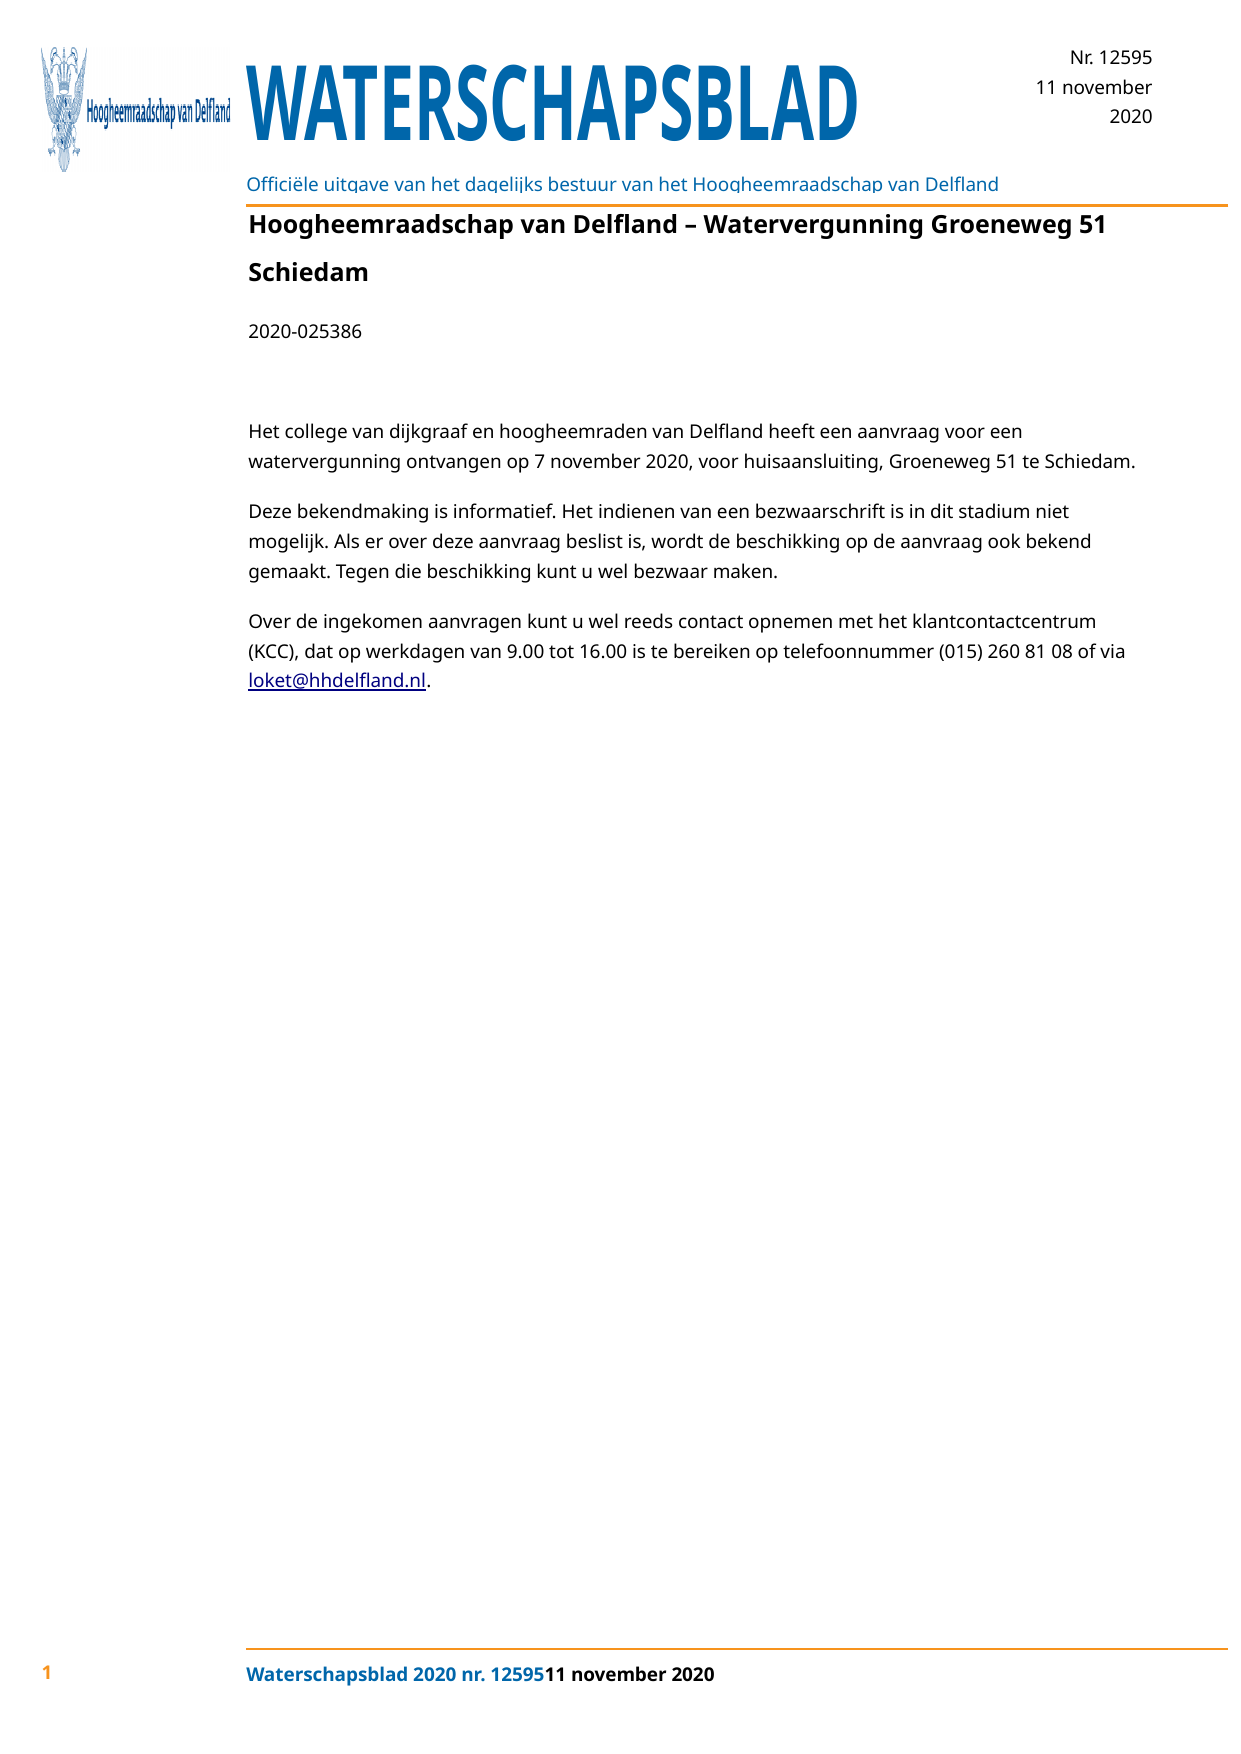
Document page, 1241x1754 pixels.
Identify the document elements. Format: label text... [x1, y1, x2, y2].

text Hoogheemraadschap van Delfland – Watervergunning Groeneweg 51 Schiedam [248, 207, 1152, 288]
text 2020-025386 [248, 318, 1152, 344]
text Het college van dijkgraaf en hoogheemraden van Delfland heeft een aanvraag voor een watervergunning ontvangen op 7 november 2020, voor huisaansluiting, Groeneweg 51 te Schiedam. [248, 419, 1152, 474]
text Deze bekendmaking is informatief. Het indienen van een bezwaarschrift is in dit stadium niet mogelijk. Als er over deze aanvraag beslist is, wordt de beschikking op de aanvraag ook bekend gemaakt. Tegen die beschikking kunt u wel bezwaar maken. [248, 499, 1152, 584]
text Over de ingekomen aanvragen kunt u wel reeds contact opnemen met het klantcontactcentrum (KCC), dat op werkdagen van 9.00 tot 16.00 is te bereiken op telefoonnummer (015) 260 81 08 of via loket@hhdelfland.nl. [248, 608, 1152, 693]
picture [41, 47, 231, 172]
